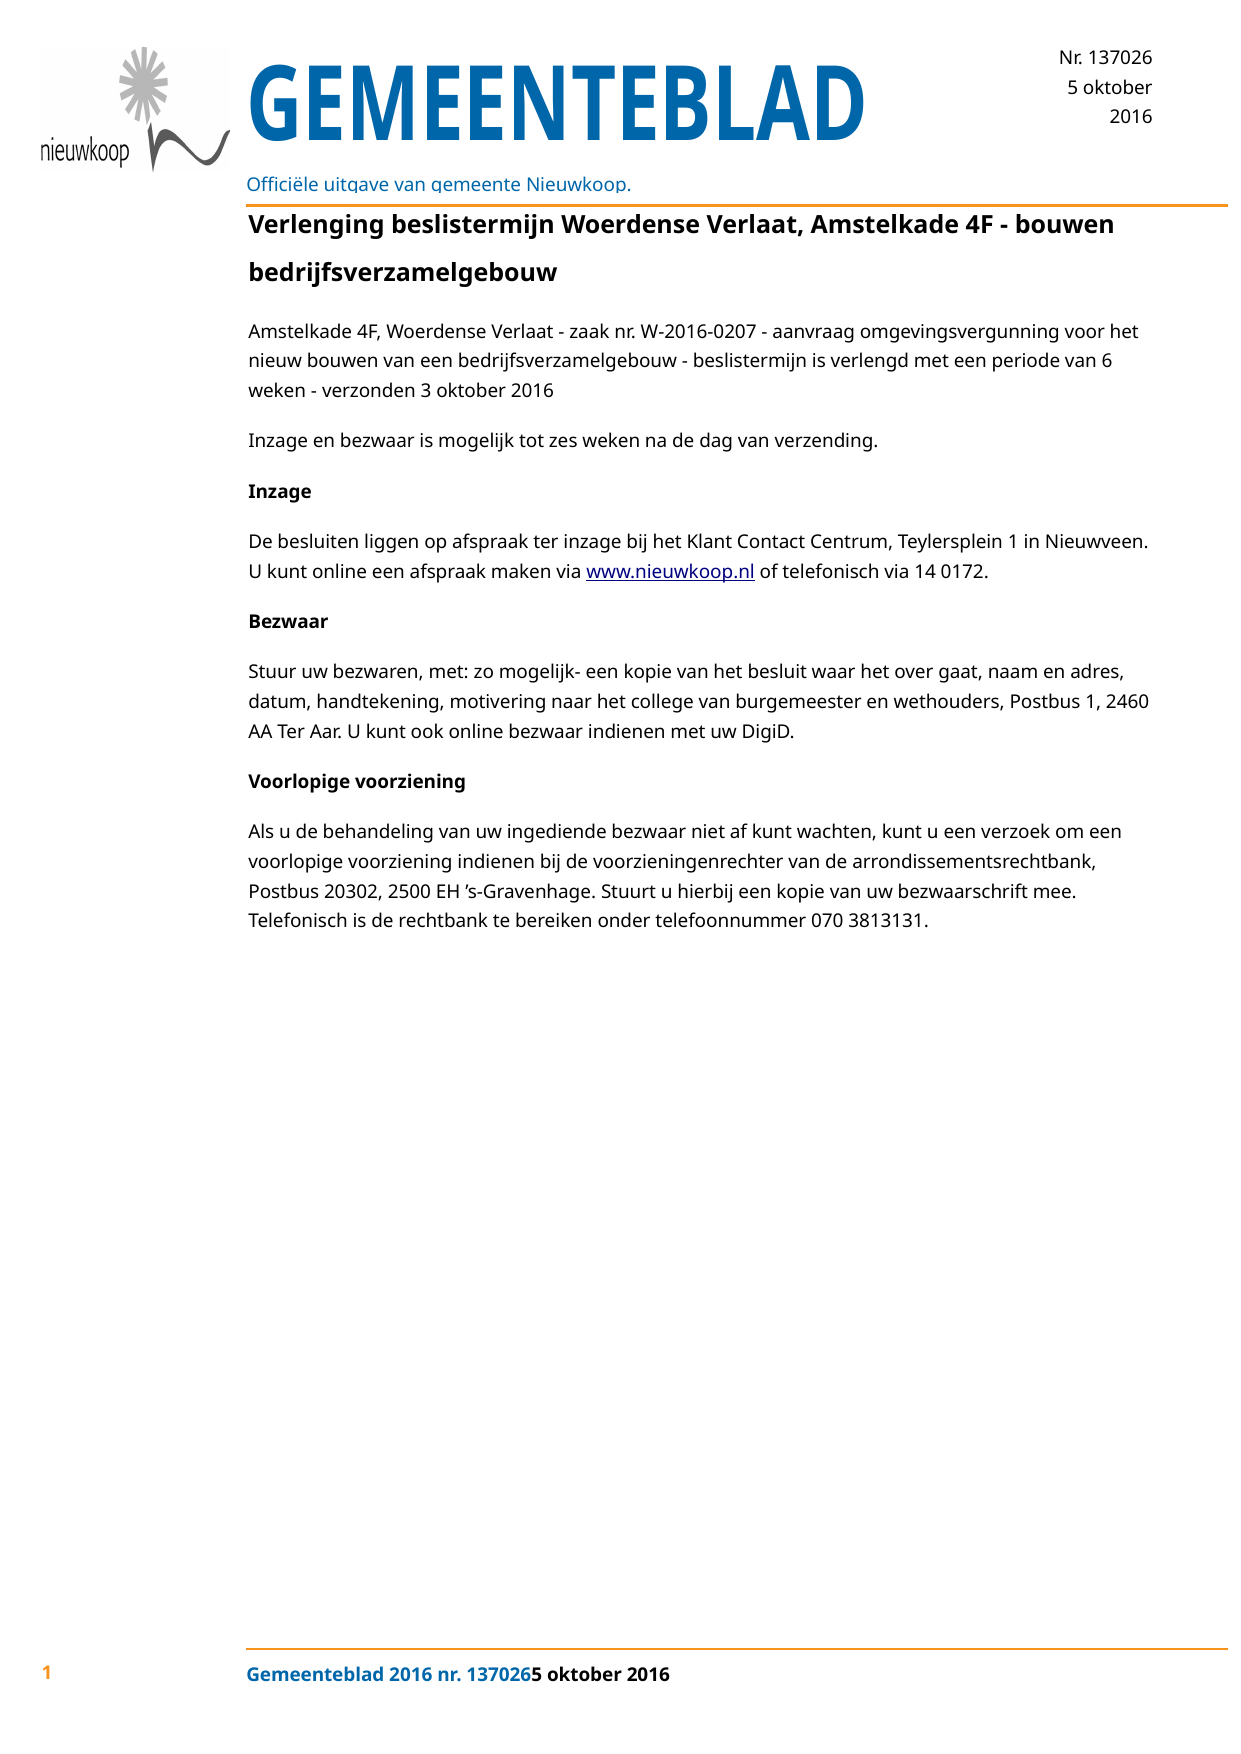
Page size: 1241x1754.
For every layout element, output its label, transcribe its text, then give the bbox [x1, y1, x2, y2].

text Inzage en bezwaar is mogelijk tot zes weken na de dag van verzending. [248, 427, 1152, 453]
text Als u de behandeling van uw ingediende bezwaar niet af kunt wachten, kunt u een verzoek om een voorlopige voorziening indienen bij de voorzieningenrechter van de arrondissementsrechtbank, Postbus 20302, 2500 EH ’s-Gravenhage. Stuurt u hierbij een kopie van uw bezwaarschrift mee. Telefonisch is de rechtbank te bereiken onder telefoonnummer 070 3813131. [248, 819, 1152, 933]
picture [41, 47, 231, 172]
text Stuur uw bezwaren, met: zo mogelijk- een kopie van het besluit waar het over gaat, naam en adres, datum, handtekening, motivering naar het college van burgemeester en wethouders, Postbus 1, 2460 AA Ter Aar. U kunt ook online bezwaar indienen met uw DigiD. [248, 659, 1152, 744]
text De besluiten liggen op afspraak ter inzage bij het Klant Contact Centrum, Teylersplein 1 in Nieuwveen. U kunt online een afspraak maken via www.nieuwkoop.nl of telefonisch via 14 0172. [248, 528, 1152, 584]
text Bezwaar [248, 608, 1152, 634]
text Verlenging beslistermijn Woerdense Verlaat, Amstelkade 4F - bouwen bedrijfsverzamelgebouw [248, 207, 1152, 288]
text Amstelkade 4F, Woerdense Verlaat - zaak nr. W-2016-0207 - aanvraag omgevingsvergunning voor het nieuw bouwen van een bedrijfsverzamelgebouw - beslistermijn is verlengd met een periode van 6 weken - verzonden 3 oktober 2016 [248, 318, 1152, 403]
text Inzage [248, 478, 1152, 504]
text Voorlopige voorziening [248, 768, 1152, 794]
